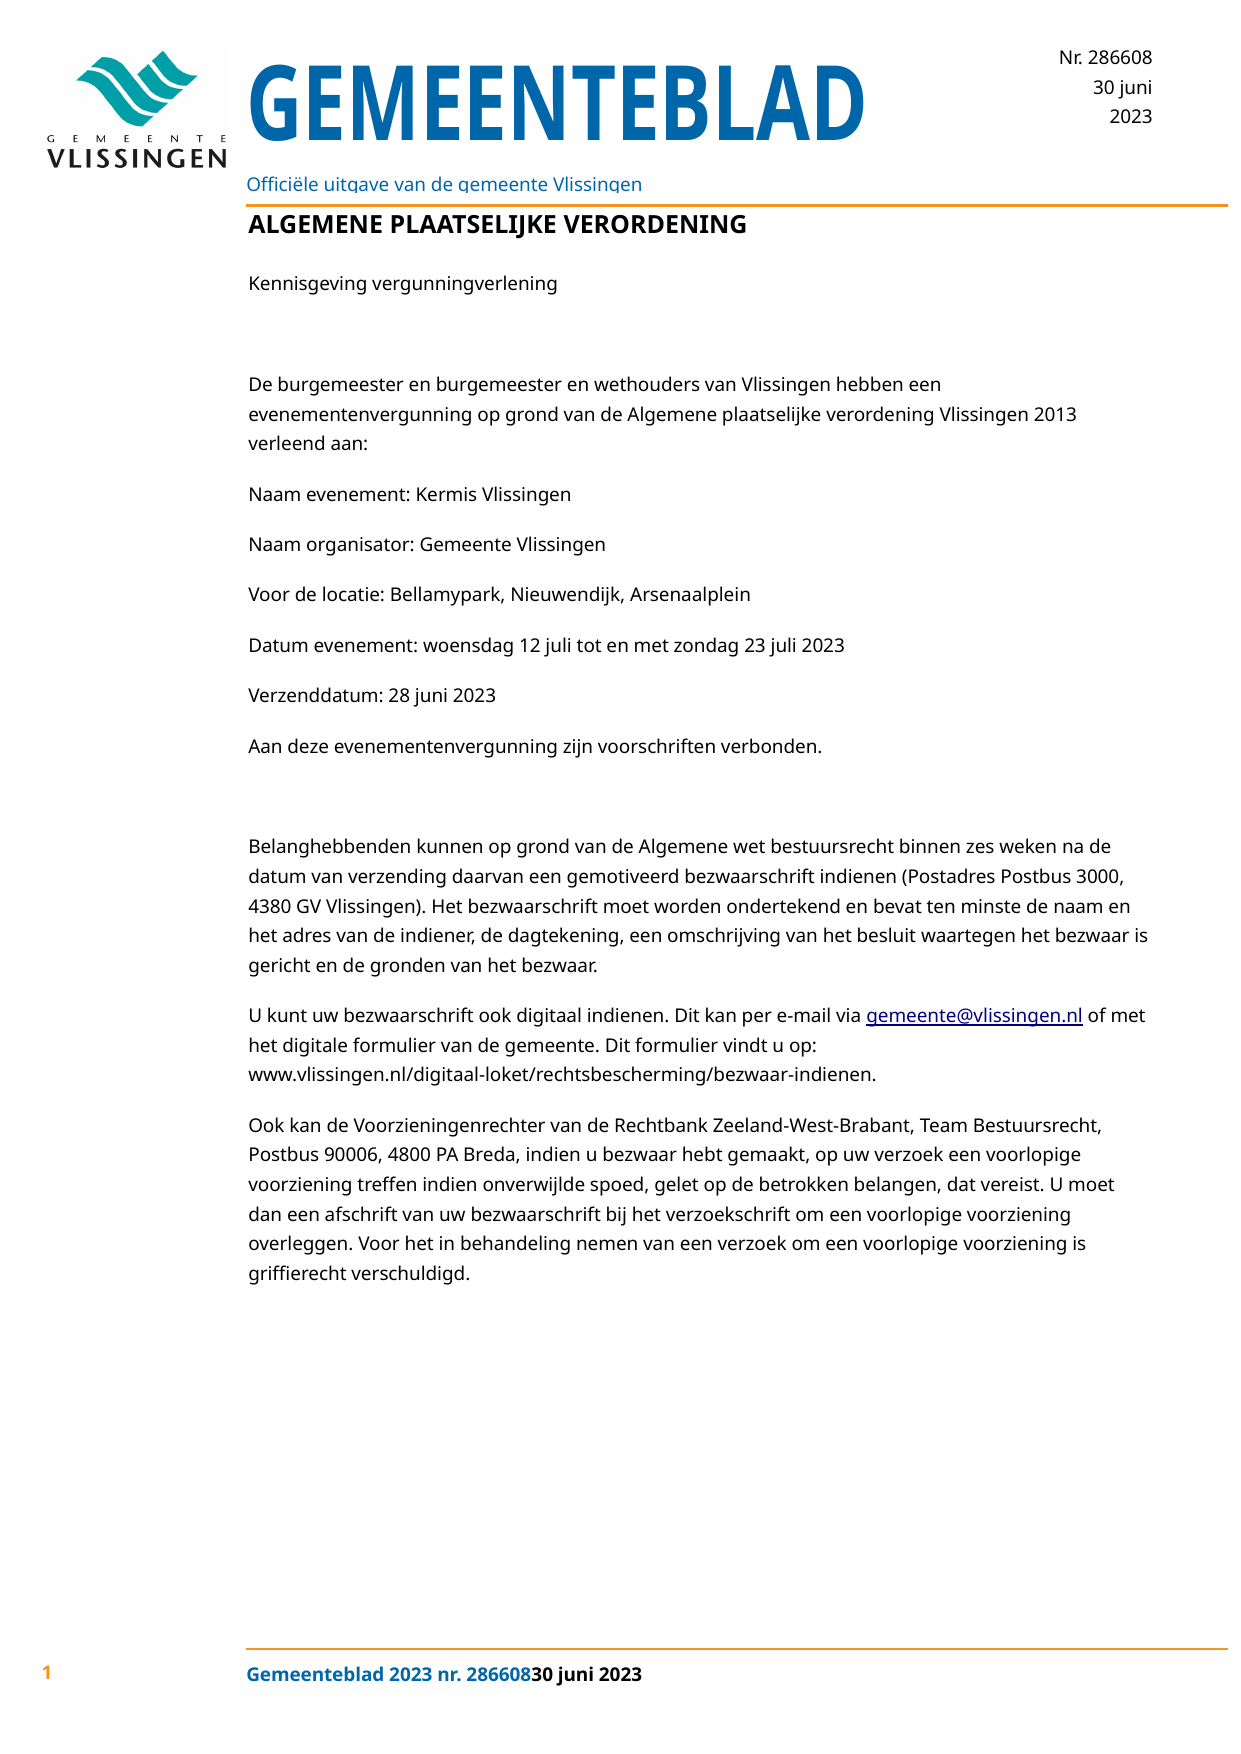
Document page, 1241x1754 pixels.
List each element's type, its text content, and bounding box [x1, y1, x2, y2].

text Kennisgeving vergunningverlening [248, 270, 1152, 296]
text Verzenddatum: 28 juni 2023 [248, 682, 1152, 708]
text Aan deze evenementenvergunning zijn voorschriften verbonden. [248, 733, 1152, 758]
picture [41, 47, 231, 172]
text U kunt uw bezwaarschrift ook digitaal indienen. Dit kan per e-mail via gemeente@vlissingen.nl of met het digitale formulier van de gemeente. Dit formulier vindt u op: www.vlissingen.nl/digitaal-loket/rechtsbescherming/bezwaar-indienen. [248, 1002, 1152, 1087]
text Datum evenement: woensdag 12 juli tot en met zondag 23 juli 2023 [248, 632, 1152, 658]
text Naam organisator: Gemeente Vlissingen [248, 531, 1152, 557]
text Ook kan de Voorzieningenrechter van de Rechtbank Zeeland-West-Brabant, Team Bestuursrecht, Postbus 90006, 4800 PA Breda, indien u bezwaar hebt gemaakt, op uw verzoek een voorlopige voorziening treffen indien onverwijlde spoed, gelet op de betrokken belangen, dat vereist. U moet dan een afschrift van uw bezwaarschrift bij het verzoekschrift om een voorlopige voorziening overleggen. Voor het in behandeling nemen van een verzoek om een voorlopige voorziening is griffierecht verschuldigd. [248, 1112, 1152, 1286]
text Naam evenement: Kermis Vlissingen [248, 481, 1152, 506]
text Voor de locatie: Bellamypark, Nieuwendijk, Arsenaalplein [248, 582, 1152, 607]
text ALGEMENE PLAATSELIJKE VERORDENING [248, 207, 1152, 241]
text Belanghebbenden kunnen op grond van de Algemene wet bestuursrecht binnen zes weken na de datum van verzending daarvan een gemotiveerd bezwaarschrift indienen (Postadres Postbus 3000, 4380 GV Vlissingen). Het bezwaarschrift moet worden ondertekend en bevat ten minste de naam en het adres van de indiener, de dagtekening, een omschrijving van het besluit waartegen het bezwaar is gericht en de gronden van het bezwaar. [248, 834, 1152, 978]
text De burgemeester en burgemeester en wethouders van Vlissingen hebben een evenementenvergunning op grond van de Algemene plaatselijke verordening Vlissingen 2013 verleend aan: [248, 371, 1152, 456]
